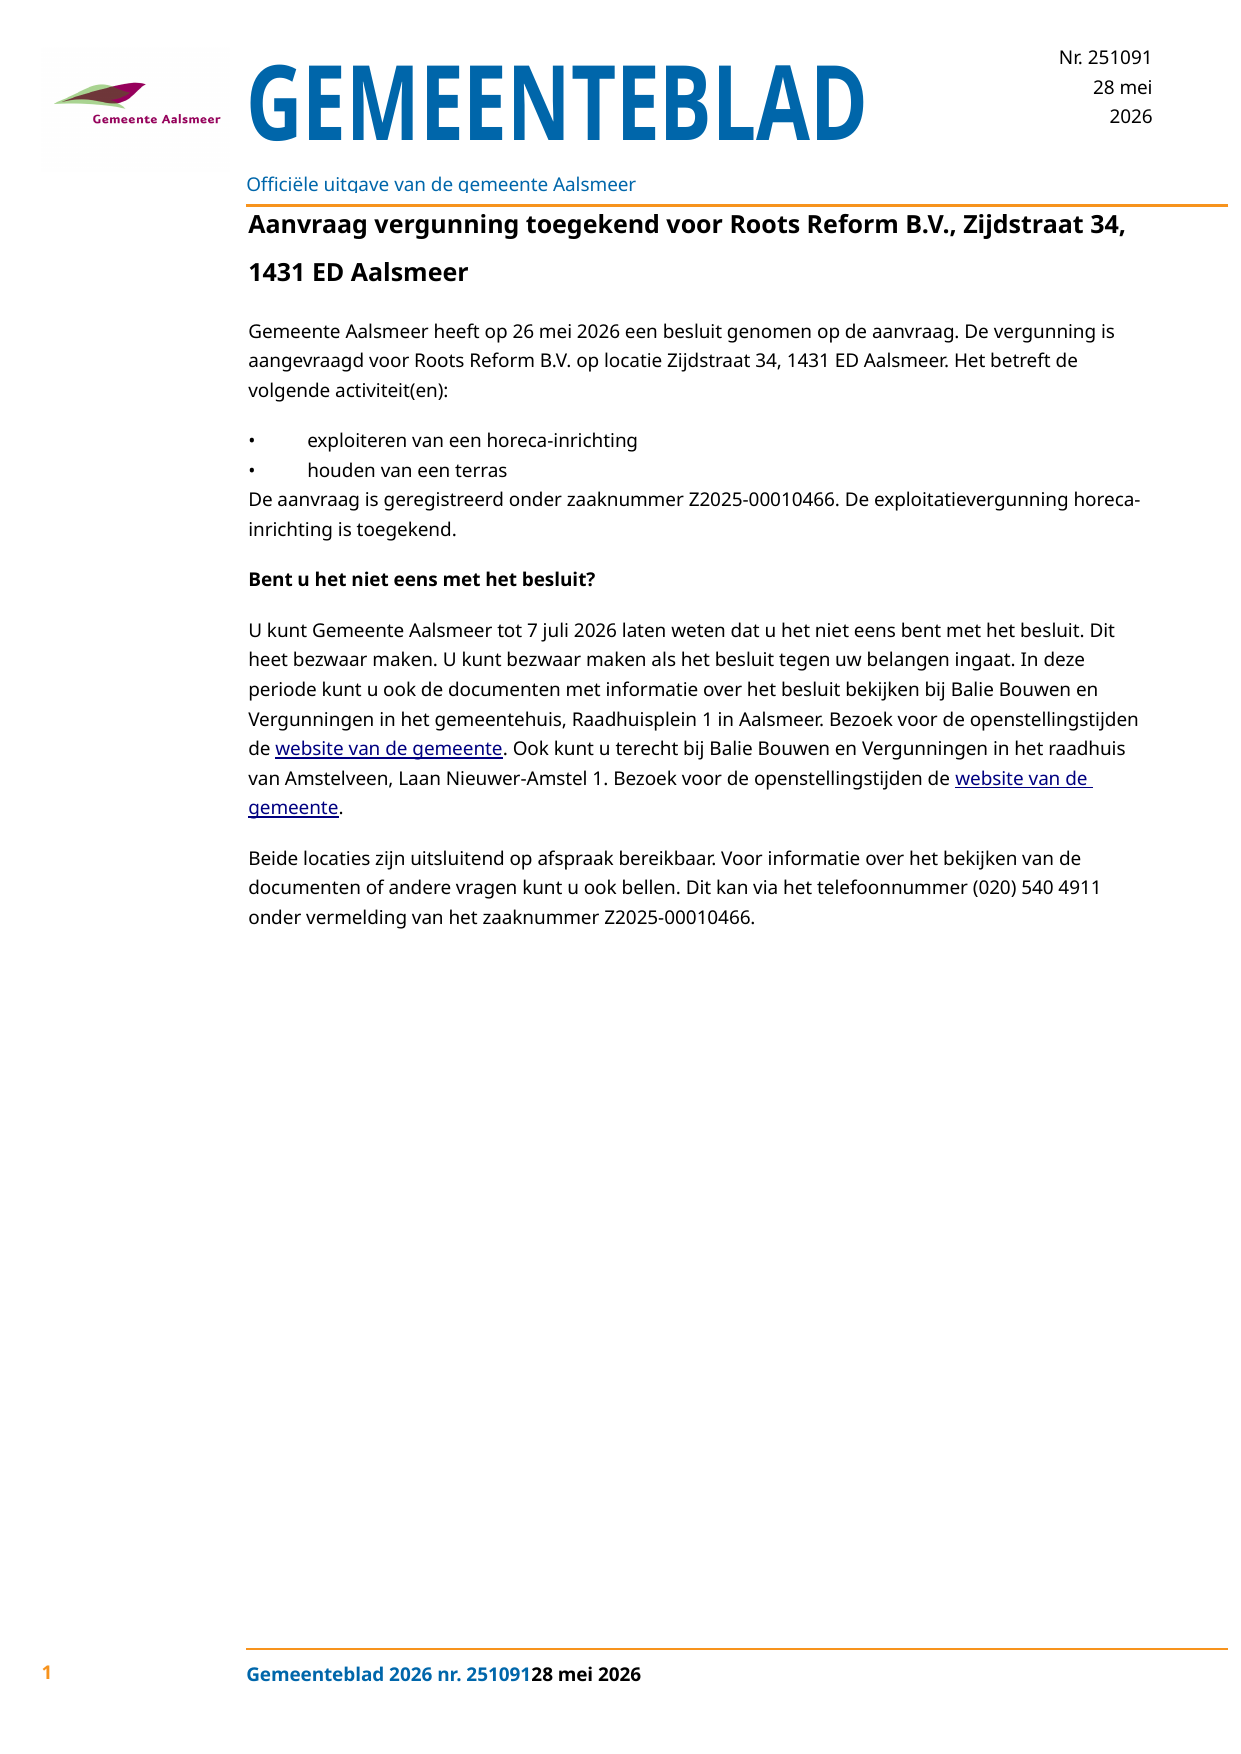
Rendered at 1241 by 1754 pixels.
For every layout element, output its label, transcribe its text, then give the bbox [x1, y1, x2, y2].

text U kunt Gemeente Aalsmeer tot 7 juli 2026 laten weten dat u het niet eens bent met het besluit. Dit heet bezwaar maken. U kunt bezwaar maken als het besluit tegen uw belangen ingaat. In deze periode kunt u ook de documenten met informatie over het besluit bekijken bij Balie Bouwen en Vergunningen in het gemeentehuis, Raadhuisplein 1 in Aalsmeer. Bezoek voor de openstellingstijden de website van de gemeente. Ook kunt u terecht bij Balie Bouwen en Vergunningen in het raadhuis van Amstelveen, Laan Nieuwer-Amstel 1. Bezoek voor de openstellingstijden de website van de gemeente. [248, 617, 1152, 820]
text Aanvraag vergunning toegekend voor Roots Reform B.V., Zijdstraat 34, 1431 ED Aalsmeer [248, 207, 1152, 288]
text Gemeente Aalsmeer heeft op 26 mei 2026 een besluit genomen op de aanvraag. De vergunning is aangevraagd voor Roots Reform B.V. op locatie Zijdstraat 34, 1431 ED Aalsmeer. Het betreft de volgende activiteit(en): [248, 318, 1152, 403]
text Beide locaties zijn uitsluitend op afspraak bereikbaar. Voor informatie over het bekijken van de documenten of andere vragen kunt u ook bellen. Dit kan via het telefoonnummer (020) 540 4911 onder vermelding van het zaaknummer Z2025-00010466. [248, 845, 1152, 930]
list houden van een terras [248, 457, 1152, 483]
text Bent u het niet eens met het besluit? [248, 567, 1152, 592]
list exploiteren van een horeca-inrichting [248, 427, 1152, 453]
text De aanvraag is geregistreerd onder zaaknummer Z2025-00010466. De exploitatievergunning horeca-inrichting is toegekend. [248, 487, 1152, 542]
picture [41, 47, 231, 172]
